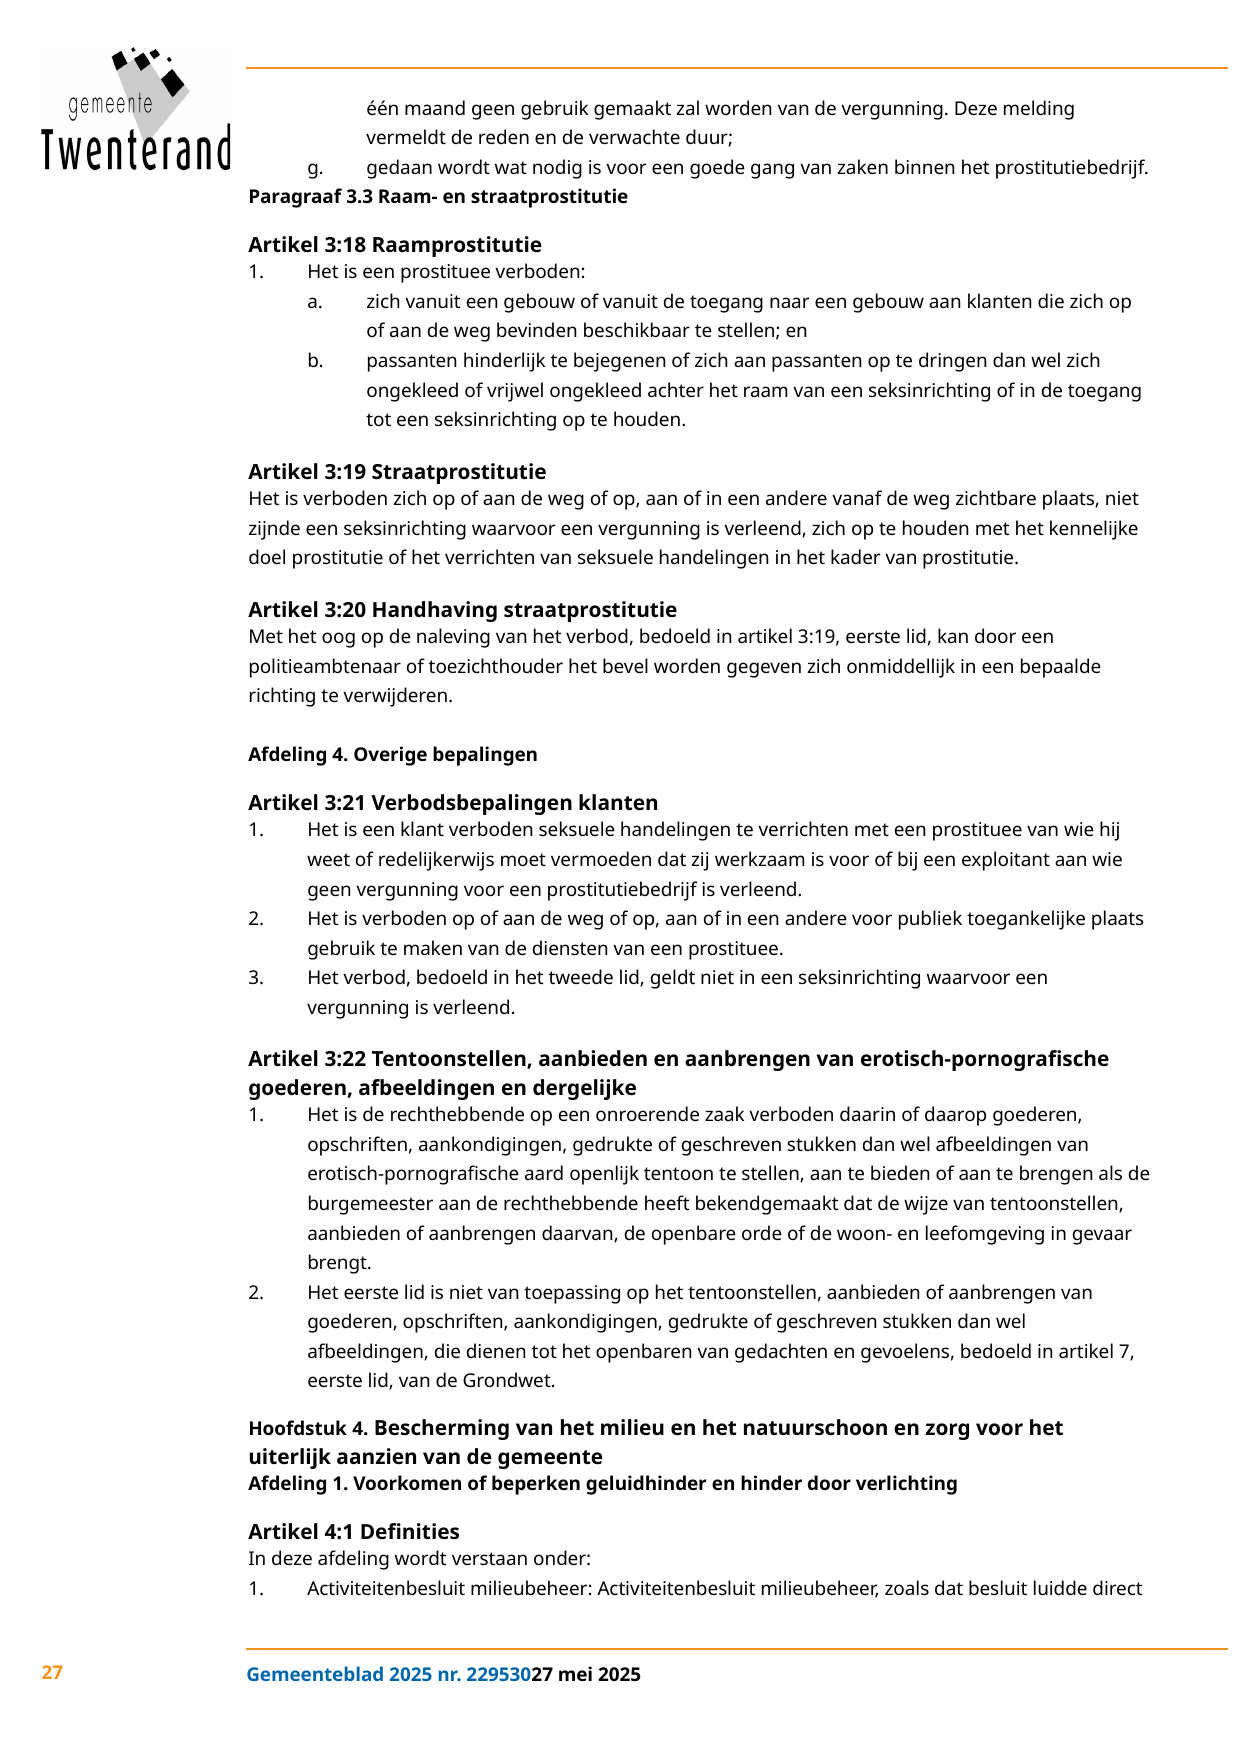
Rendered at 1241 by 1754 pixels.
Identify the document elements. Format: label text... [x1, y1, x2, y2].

text Artikel 3:20 Handhaving straatprostitutie [248, 595, 1152, 623]
text Paragraaf 3.3 Raam- en straatprostitutie [248, 183, 1152, 209]
text Het is verboden zich op of aan de weg of op, aan of in een andere vanaf de weg zichtbare plaats, niet zijnde een seksinrichting waarvoor een vergunning is verleend, zich op te houden met het kennelijke doel prostitutie of het verrichten van seksuele handelingen in het kader van prostitutie. [248, 485, 1152, 570]
list Het verbod, bedoeld in het tweede lid, geldt niet in een seksinrichting waarvoor een vergunning is verleend. [248, 964, 1152, 1020]
list Het is de rechthebbende op een onroerende zaak verboden daarin of daarop goederen, opschriften, aankondigingen, gedrukte of geschreven stukken dan wel afbeeldingen van erotisch-pornografische aard openlijk tentoon te stellen, aan te bieden of aan te brengen als de burgemeester aan de rechthebbende heeft bekendgemaakt dat de wijze van tentoonstellen, aanbieden of aanbrengen daarvan, de openbare orde of de woon- en leefomgeving in gevaar brengt. [248, 1101, 1152, 1275]
list één maand geen gebruik gemaakt zal worden van de vergunning. Deze melding vermeldt de reden en de verwachte duur; [307, 95, 1152, 150]
text Artikel 3:22 Tentoonstellen, aanbieden en aanbrengen van erotisch-pornografische goederen, afbeeldingen en dergelijke [248, 1044, 1152, 1101]
list Het is een prostituee verboden: [248, 258, 1152, 284]
text Afdeling 1. Voorkomen of beperken geluidhinder en hinder door verlichting [248, 1470, 1152, 1496]
list Het is een klant verboden seksuele handelingen te verrichten met een prostituee van wie hij weet of redelijkerwijs moet vermoeden dat zij werkzaam is voor of bij een exploitant aan wie geen vergunning voor een prostitutiebedrijf is verleend. [248, 817, 1152, 902]
text Met het oog op de naleving van het verbod, bedoeld in artikel 3:19, eerste lid, kan door een politieambtenaar of toezichthouder het bevel worden gegeven zich onmiddellijk in een bepaalde richting te verwijderen. [248, 623, 1152, 708]
list passanten hinderlijk te bejegenen of zich aan passanten op te dringen dan wel zich ongekleed of vrijwel ongekleed achter het raam van een seksinrichting of in de toegang tot een seksinrichting op te houden. [307, 347, 1152, 432]
text Hoofdstuk 4. Bescherming van het milieu en het natuurschoon en zorg voor het uiterlijk aanzien van de gemeente [248, 1413, 1152, 1470]
text Afdeling 4. Overige bepalingen [248, 742, 1152, 767]
picture [41, 47, 231, 172]
text In deze afdeling wordt verstaan onder: [248, 1545, 1152, 1571]
list Activiteitenbesluit milieubeheer: Activiteitenbesluit milieubeheer, zoals dat besluit luidde direct [248, 1575, 1152, 1601]
text Artikel 4:1 Definities [248, 1517, 1152, 1545]
list gedaan wordt wat nodig is voor een goede gang van zaken binnen het prostitutiebedrijf. [307, 154, 1152, 180]
text Artikel 3:21 Verbodsbepalingen klanten [248, 788, 1152, 817]
list Het is verboden op of aan de weg of op, aan of in een andere voor publiek toegankelijke plaats gebruik te maken van de diensten van een prostituee. [248, 905, 1152, 961]
text Artikel 3:19 Straatprostitutie [248, 457, 1152, 485]
text Artikel 3:18 Raamprostitutie [248, 230, 1152, 258]
list Het eerste lid is niet van toepassing op het tentoonstellen, aanbieden of aanbrengen van goederen, opschriften, aankondigingen, gedrukte of geschreven stukken dan wel afbeeldingen, die dienen tot het openbaren van gedachten en gevoelens, bedoeld in artikel 7, eerste lid, van de Grondwet. [248, 1279, 1152, 1393]
list zich vanuit een gebouw of vanuit de toegang naar een gebouw aan klanten die zich op of aan de weg bevinden beschikbaar te stellen; en [307, 288, 1152, 343]
